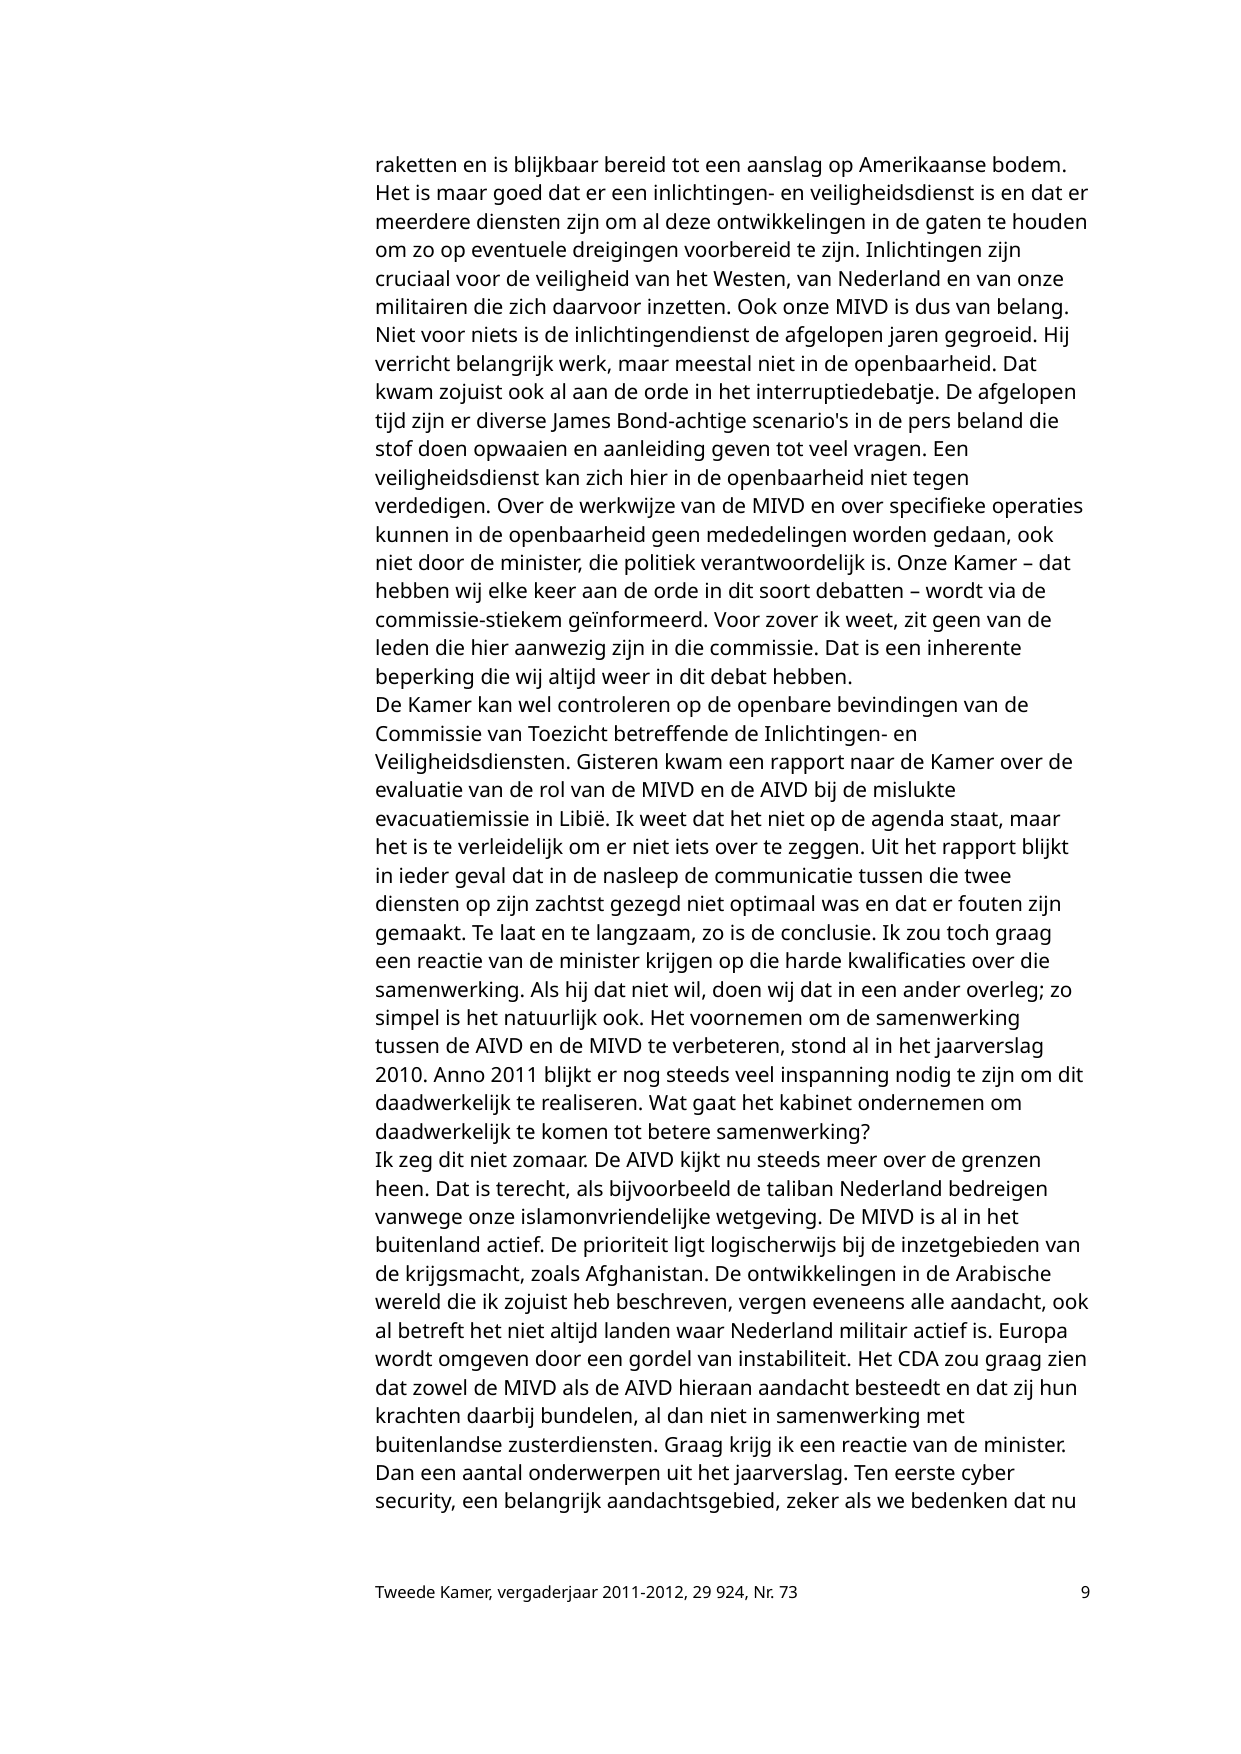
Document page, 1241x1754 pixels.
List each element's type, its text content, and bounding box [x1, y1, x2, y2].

text Het is maar goed dat er een inlichtingen- en veiligheidsdienst is en dat er meerdere diensten zijn om al deze ontwikkelingen in de gaten te houden om zo op eventuele dreigingen voorbereid te zijn. Inlichtingen zijn cruciaal voor de veiligheid van het Westen, van Nederland en van onze militairen die zich daarvoor inzetten. Ook onze MIVD is dus van belang. Niet voor niets is de inlichtingendienst de afgelopen jaren gegroeid. Hij verricht belangrijk werk, maar meestal niet in de openbaarheid. Dat kwam zojuist ook al aan de orde in het interruptiedebatje. De afgelopen tijd zijn er diverse James Bond-achtige scenario's in de pers beland die stof doen opwaaien en aanleiding geven tot veel vragen. Een veiligheidsdienst kan zich hier in de openbaarheid niet tegen verdedigen. Over de werkwijze van de MIVD en over specifieke operaties kunnen in de openbaarheid geen mededelingen worden gedaan, ook niet door de minister, die politiek verantwoordelijk is. Onze Kamer – dat hebben wij elke keer aan de orde in dit soort debatten – wordt via de commissie-stiekem geïnformeerd. Voor zover ik weet, zit geen van de leden die hier aanwezig zijn in die commissie. Dat is een inherente beperking die wij altijd weer in dit debat hebben. [375, 178, 1090, 690]
text De Kamer kan wel controleren op de openbare bevindingen van de Commissie van Toezicht betreffende de Inlichtingen- en Veiligheidsdiensten. Gisteren kwam een rapport naar de Kamer over de evaluatie van de rol van de MIVD en de AIVD bij de mislukte evacuatiemissie in Libië. Ik weet dat het niet op de agenda staat, maar het is te verleidelijk om er niet iets over te zeggen. Uit het rapport blijkt in ieder geval dat in de nasleep de communicatie tussen die twee diensten op zijn zachtst gezegd niet optimaal was en dat er fouten zijn gemaakt. Te laat en te langzaam, zo is de conclusie. Ik zou toch graag een reactie van de minister krijgen op die harde kwalificaties over die samenwerking. Als hij dat niet wil, doen wij dat in een ander overleg; zo simpel is het natuurlijk ook. Het voornemen om de samenwerking tussen de AIVD en de MIVD te verbeteren, stond al in het jaarverslag 2010. Anno 2011 blijkt er nog steeds veel inspanning nodig te zijn om dit daadwerkelijk te realiseren. Wat gaat het kabinet ondernemen om daadwerkelijk te komen tot betere samenwerking? [375, 690, 1090, 1145]
text Ik zeg dit niet zomaar. De AIVD kijkt nu steeds meer over de grenzen heen. Dat is terecht, als bijvoorbeeld de taliban Nederland bedreigen vanwege onze islamonvriendelijke wetgeving. De MIVD is al in het buitenland actief. De prioriteit ligt logischerwijs bij de inzetgebieden van de krijgsmacht, zoals Afghanistan. De ontwikkelingen in de Arabische wereld die ik zojuist heb beschreven, vergen eveneens alle aandacht, ook al betreft het niet altijd landen waar Nederland militair actief is. Europa wordt omgeven door een gordel van instabiliteit. Het CDA zou graag zien dat zowel de MIVD als de AIVD hieraan aandacht besteedt en dat zij hun krachten daarbij bundelen, al dan niet in samenwerking met buitenlandse zusterdiensten. Graag krijg ik een reactie van de minister. [375, 1145, 1090, 1458]
text Dan een aantal onderwerpen uit het jaarverslag. Ten eerste cyber security, een belangrijk aandachtsgebied, zeker als we bedenken dat nu [375, 1458, 1090, 1515]
text raketten en is blijkbaar bereid tot een aanslag op Amerikaanse bodem. [375, 150, 1090, 178]
